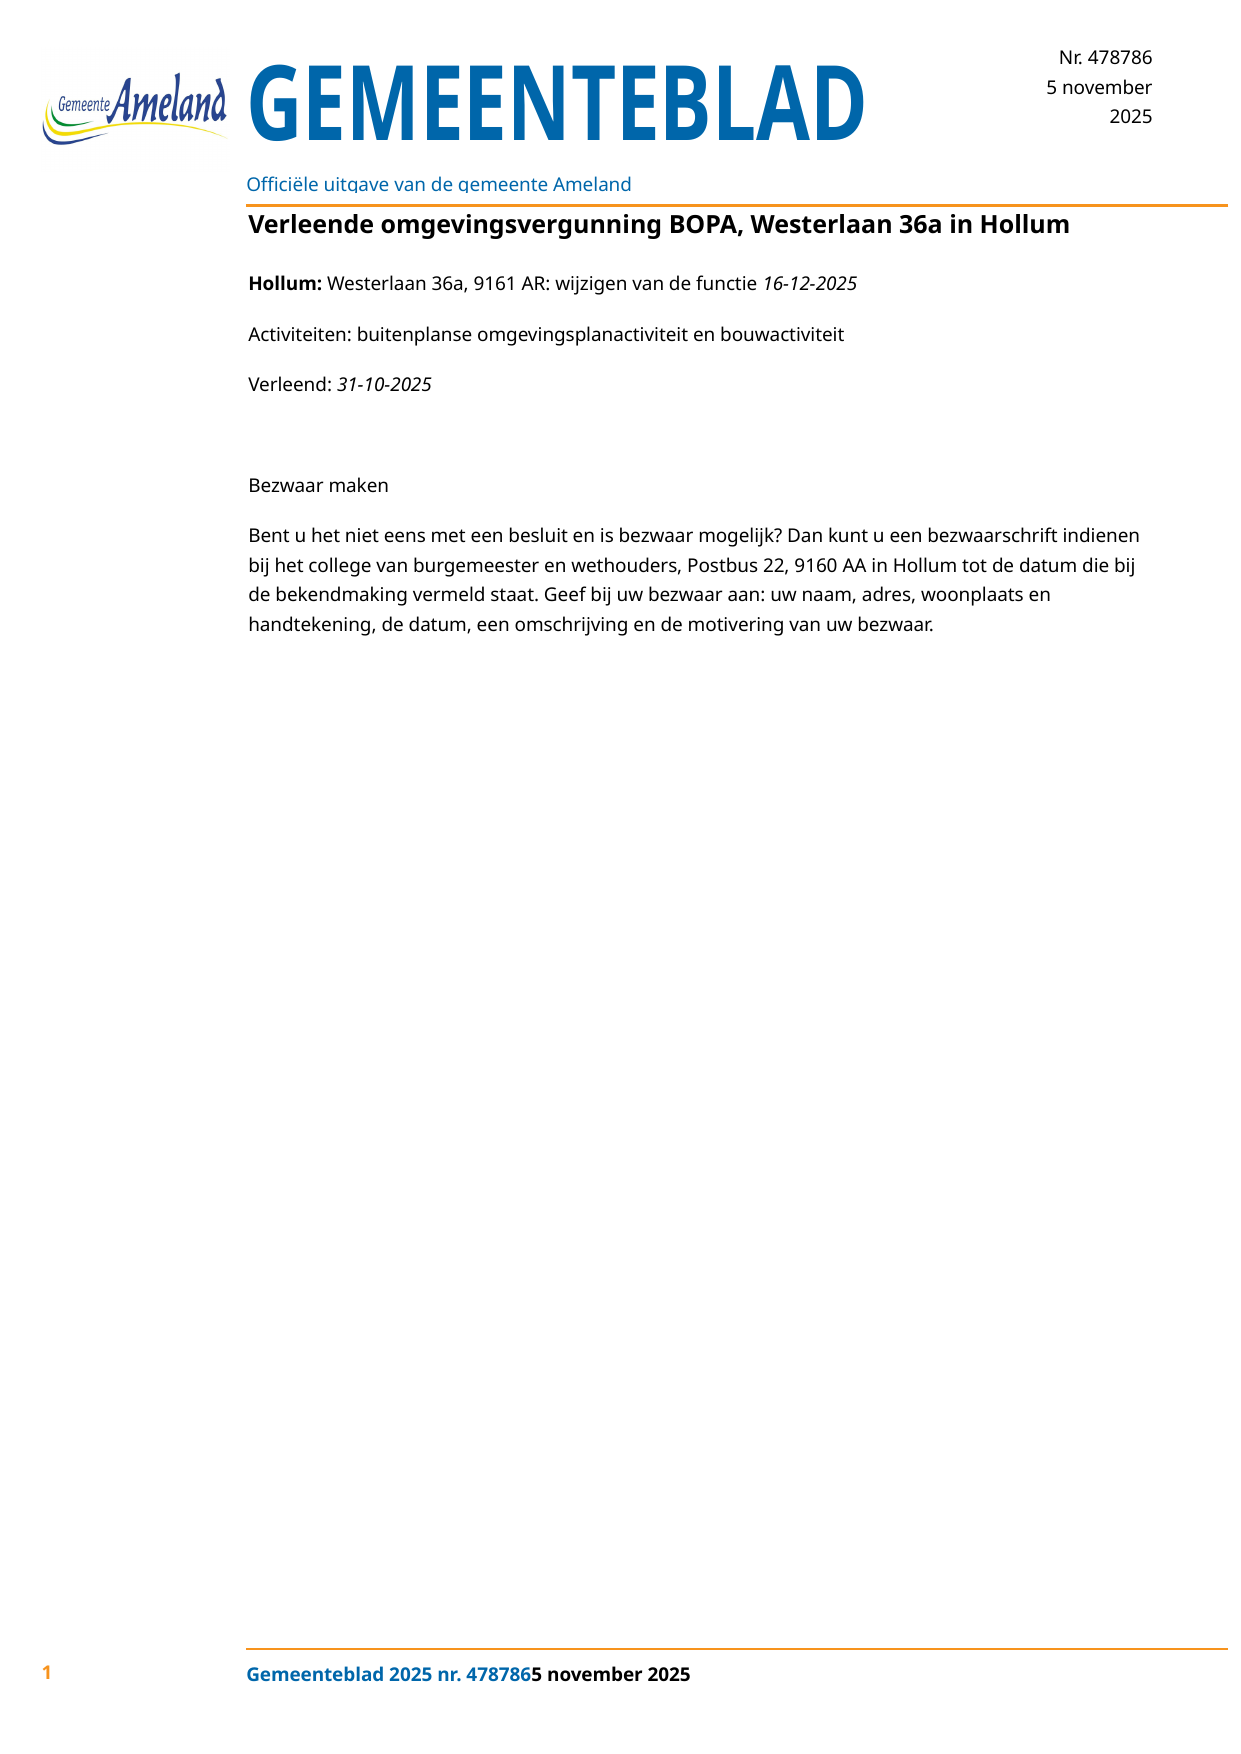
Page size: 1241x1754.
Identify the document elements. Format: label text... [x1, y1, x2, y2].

text Verleend: 31-10-2025 [248, 371, 1152, 397]
text Bezwaar maken [248, 472, 1152, 498]
text Bent u het niet eens met een besluit en is bezwaar mogelijk? Dan kunt u een bezwaarschrift indienen bij het college van burgemeester en wethouders, Postbus 22, 9160 AA in Hollum tot de datum die bij de bekendmaking vermeld staat. Geef bij uw bezwaar aan: uw naam, adres, woonplaats en handtekening, de datum, een omschrijving en de motivering van uw bezwaar. [248, 522, 1152, 637]
text Activiteiten: buitenplanse omgevingsplanactiviteit en bouwactiviteit [248, 321, 1152, 346]
text Hollum: Westerlaan 36a, 9161 AR: wijzigen van de functie 16-12-2025 [248, 270, 1152, 296]
text Verleende omgevingsvergunning BOPA, Westerlaan 36a in Hollum [248, 207, 1152, 241]
picture [41, 47, 231, 172]
